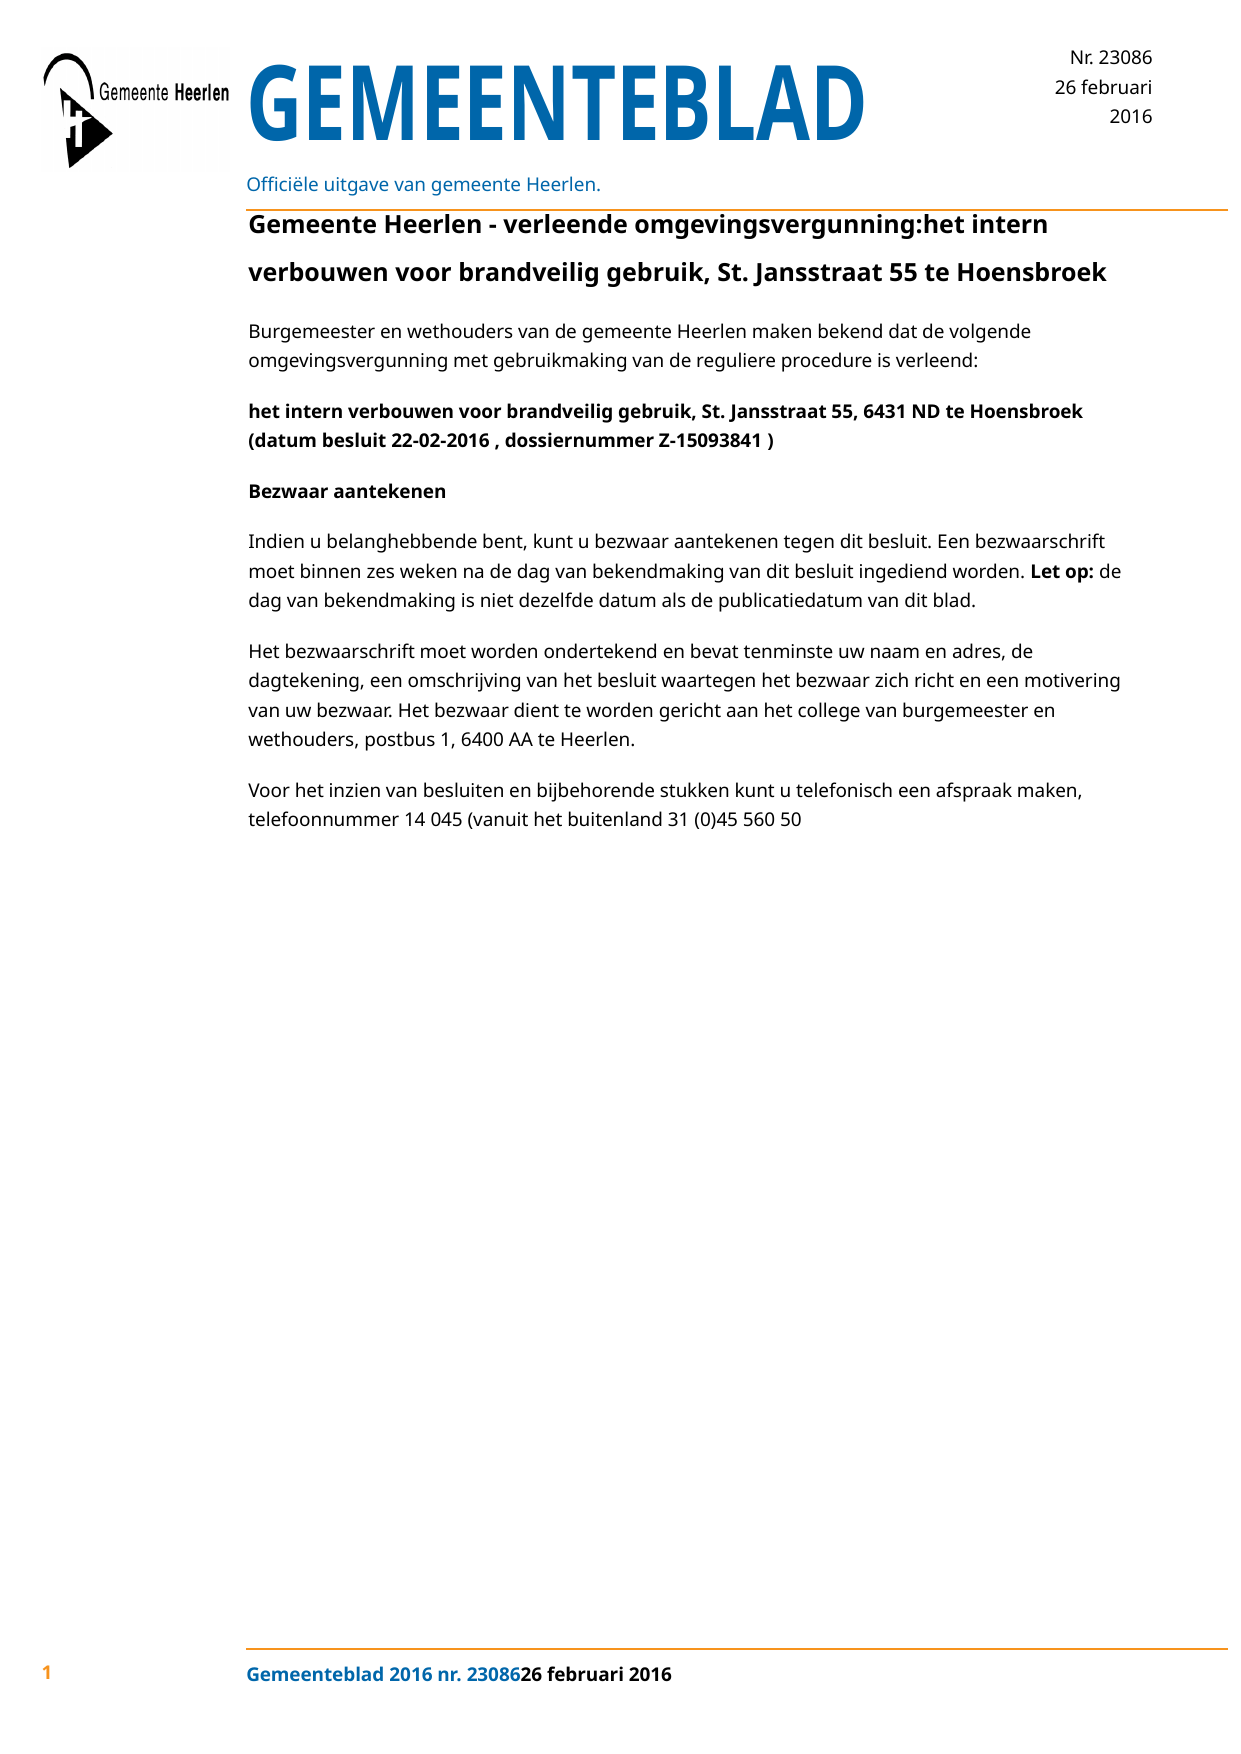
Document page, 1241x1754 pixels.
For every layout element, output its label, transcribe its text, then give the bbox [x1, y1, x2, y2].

picture [41, 47, 231, 172]
text Het bezwaarschrift moet worden ondertekend en bevat tenminste uw naam en adres, de dagtekening, een omschrijving van het besluit waartegen het bezwaar zich richt en een motivering van uw bezwaar. Het bezwaar dient te worden gericht aan het college van burgemeester en wethouders, postbus 1, 6400 AA te Heerlen. [248, 638, 1152, 752]
text Burgemeester en wethouders van de gemeente Heerlen maken bekend dat de volgende omgevingsvergunning met gebruikmaking van de reguliere procedure is verleend: [248, 318, 1152, 373]
text Bezwaar aantekenen [248, 478, 1152, 504]
text Gemeente Heerlen - verleende omgevingsvergunning:het intern verbouwen voor brandveilig gebruik, St. Jansstraat 55 te Hoensbroek [248, 211, 1152, 288]
text Voor het inzien van besluiten en bijbehorende stukken kunt u telefonisch een afspraak maken, telefoonnummer 14 045 (vanuit het buitenland 31 (0)45 560 50 [248, 777, 1152, 832]
text Indien u belanghebbende bent, kunt u bezwaar aantekenen tegen dit besluit. Een bezwaarschrift moet binnen zes weken na de dag van bekendmaking van dit besluit ingediend worden. Let op: de dag van bekendmaking is niet dezelfde datum als de publicatiedatum van dit blad. [248, 528, 1152, 613]
text het intern verbouwen voor brandveilig gebruik, St. Jansstraat 55, 6431 ND te Hoensbroek (datum besluit 22-02-2016 , dossiernummer Z-15093841 ) [248, 398, 1152, 453]
